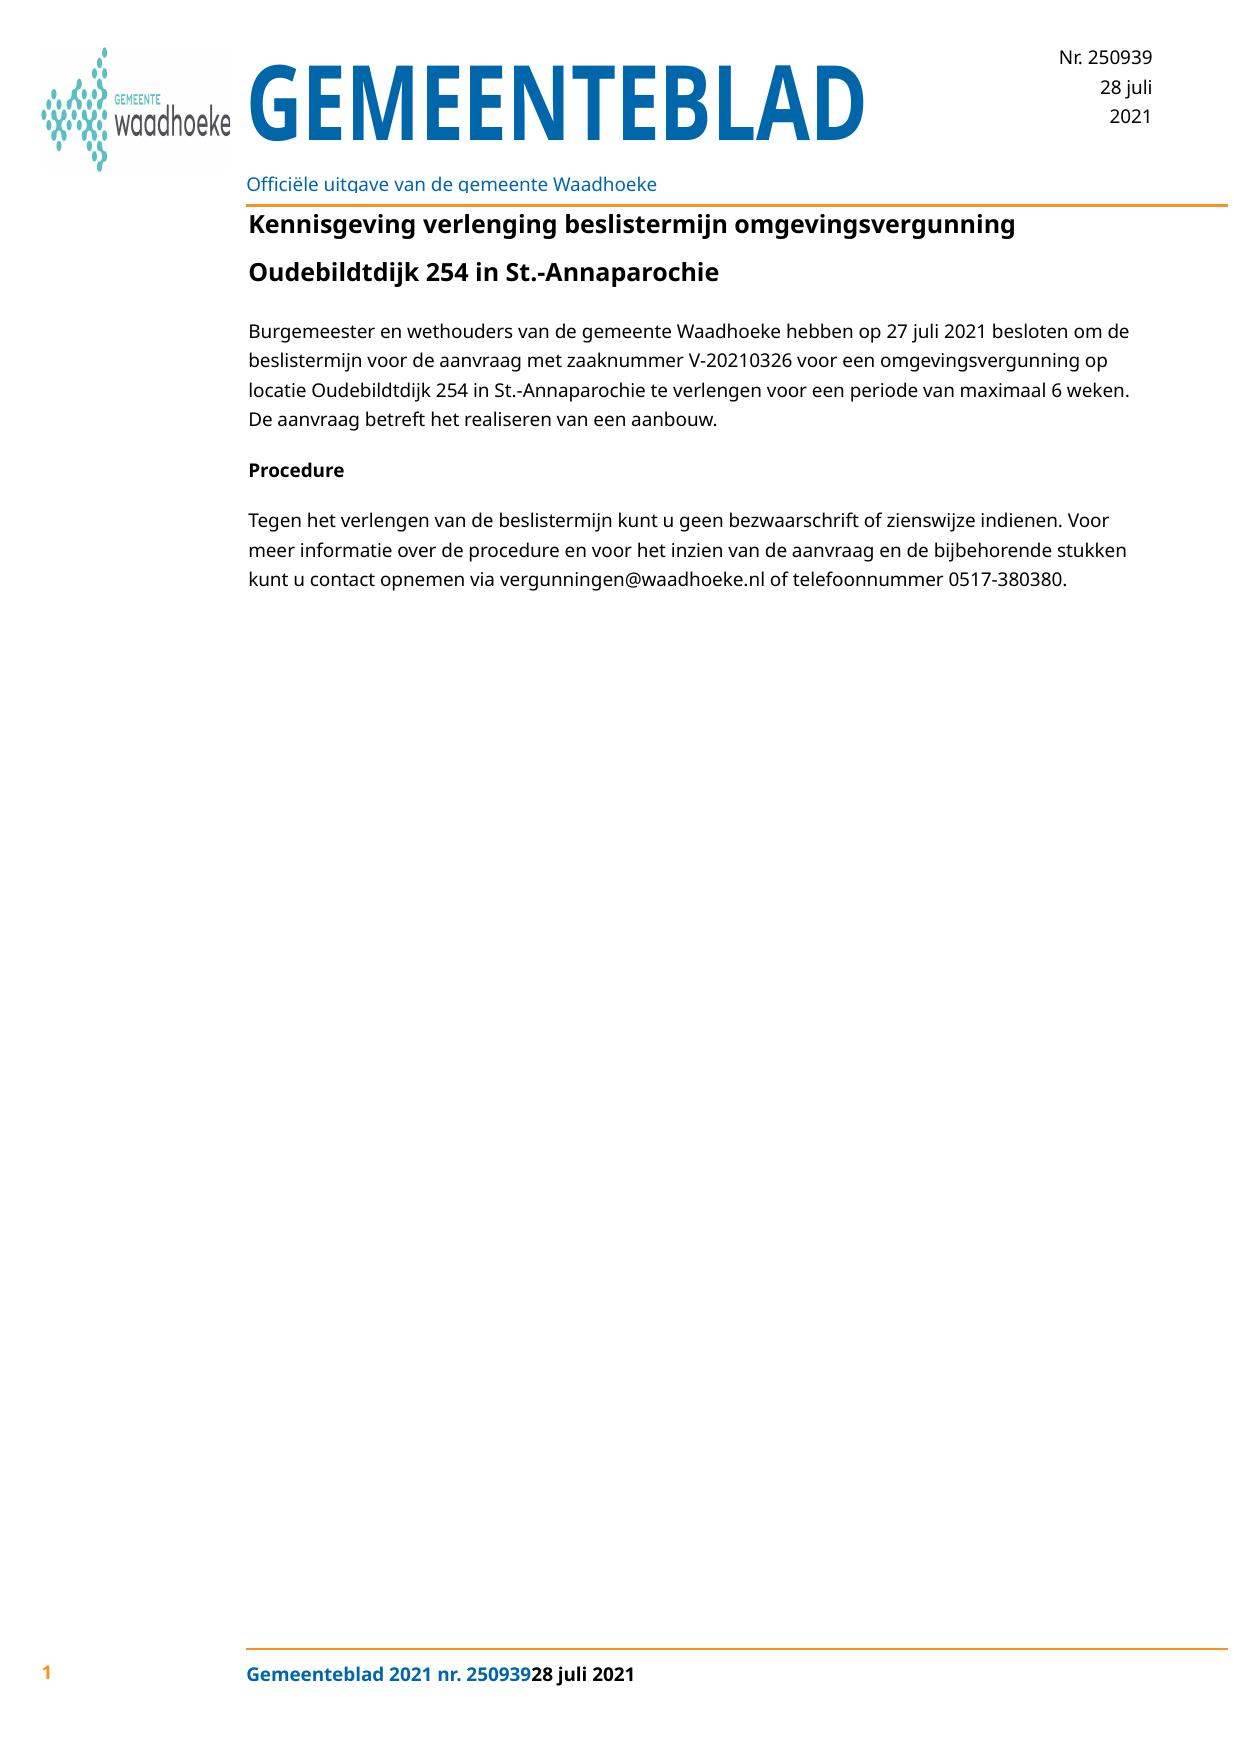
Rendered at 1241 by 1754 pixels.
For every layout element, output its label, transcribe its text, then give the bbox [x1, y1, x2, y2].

text Tegen het verlengen van de beslistermijn kunt u geen bezwaarschrift of zienswijze indienen. Voor meer informatie over de procedure en voor het inzien van de aanvraag en de bijbehorende stukken kunt u contact opnemen via vergunningen@waadhoeke.nl of telefoonnummer 0517-380380. [248, 507, 1152, 592]
text Burgemeester en wethouders van de gemeente Waadhoeke hebben op 27 juli 2021 besloten om de beslistermijn voor de aanvraag met zaaknummer V-20210326 voor een omgevingsvergunning op locatie Oudebildtdijk 254 in St.-Annaparochie te verlengen voor een periode van maximaal 6 weken. De aanvraag betreft het realiseren van een aanbouw. [248, 318, 1152, 432]
picture [41, 47, 231, 172]
text Kennisgeving verlenging beslistermijn omgevingsvergunning Oudebildtdijk 254 in St.-Annaparochie [248, 207, 1152, 288]
text Procedure [248, 457, 1152, 483]
